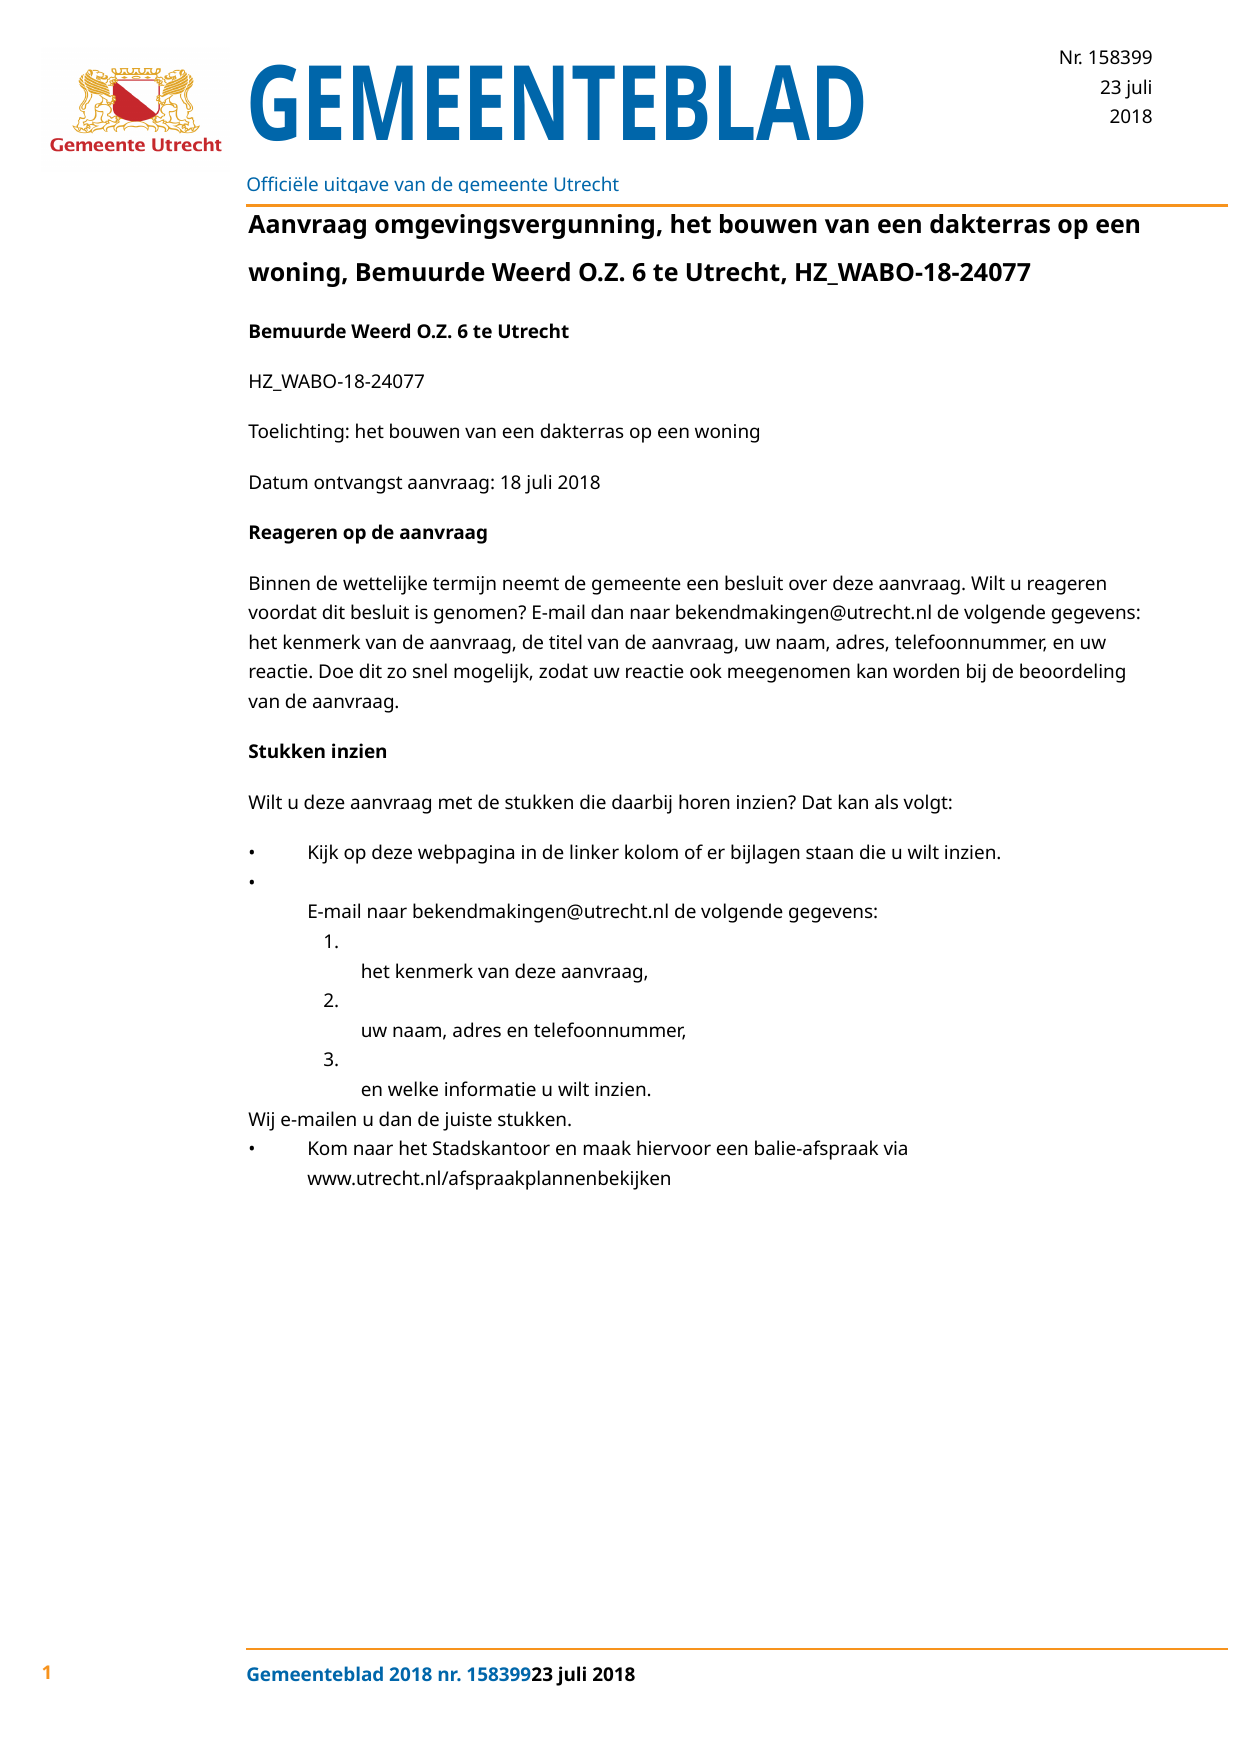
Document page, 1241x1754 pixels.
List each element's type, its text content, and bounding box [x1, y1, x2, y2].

text Bemuurde Weerd O.Z. 6 te Utrecht [248, 318, 1152, 344]
text Aanvraag omgevingsvergunning, het bouwen van een dakterras op een woning, Bemuurde Weerd O.Z. 6 te Utrecht, HZ_WABO-18-24077 [248, 207, 1152, 288]
list het kenmerk van deze aanvraag, [323, 958, 1152, 984]
list Kom naar het Stadskantoor en maak hiervoor een balie-afspraak via www.utrecht.nl/afspraakplannenbekijken [248, 1135, 1152, 1191]
list E-mail naar bekendmakingen@utrecht.nl de volgende gegevens: [248, 899, 1152, 924]
text Toelichting: het bouwen van een dakterras op een woning [248, 419, 1152, 444]
text Wij e-mailen u dan de juiste stukken. [248, 1106, 1152, 1132]
picture [41, 47, 231, 172]
text Stukken inzien [248, 739, 1152, 764]
text Reageren op de aanvraag [248, 519, 1152, 545]
text HZ_WABO-18-24077 [248, 368, 1152, 394]
text Binnen de wettelijke termijn neemt de gemeente een besluit over deze aanvraag. Wilt u reageren voordat dit besluit is genomen? E-mail dan naar bekendmakingen@utrecht.nl de volgende gegevens: het kenmerk van de aanvraag, de titel van de aanvraag, uw naam, adres, telefoonnummer, en uw reactie. Doe dit zo snel mogelijk, zodat uw reactie ook meegenomen kan worden bij de beoordeling van de aanvraag. [248, 570, 1152, 714]
list uw naam, adres en telefoonnummer, [323, 1017, 1152, 1043]
text Datum ontvangst aanvraag: 18 juli 2018 [248, 469, 1152, 495]
list en welke informatie u wilt inzien. [323, 1076, 1152, 1102]
list Kijk op deze webpagina in de linker kolom of er bijlagen staan die u wilt inzien. [248, 839, 1152, 865]
text Wilt u deze aanvraag met de stukken die daarbij horen inzien? Dat kan als volgt: [248, 789, 1152, 815]
